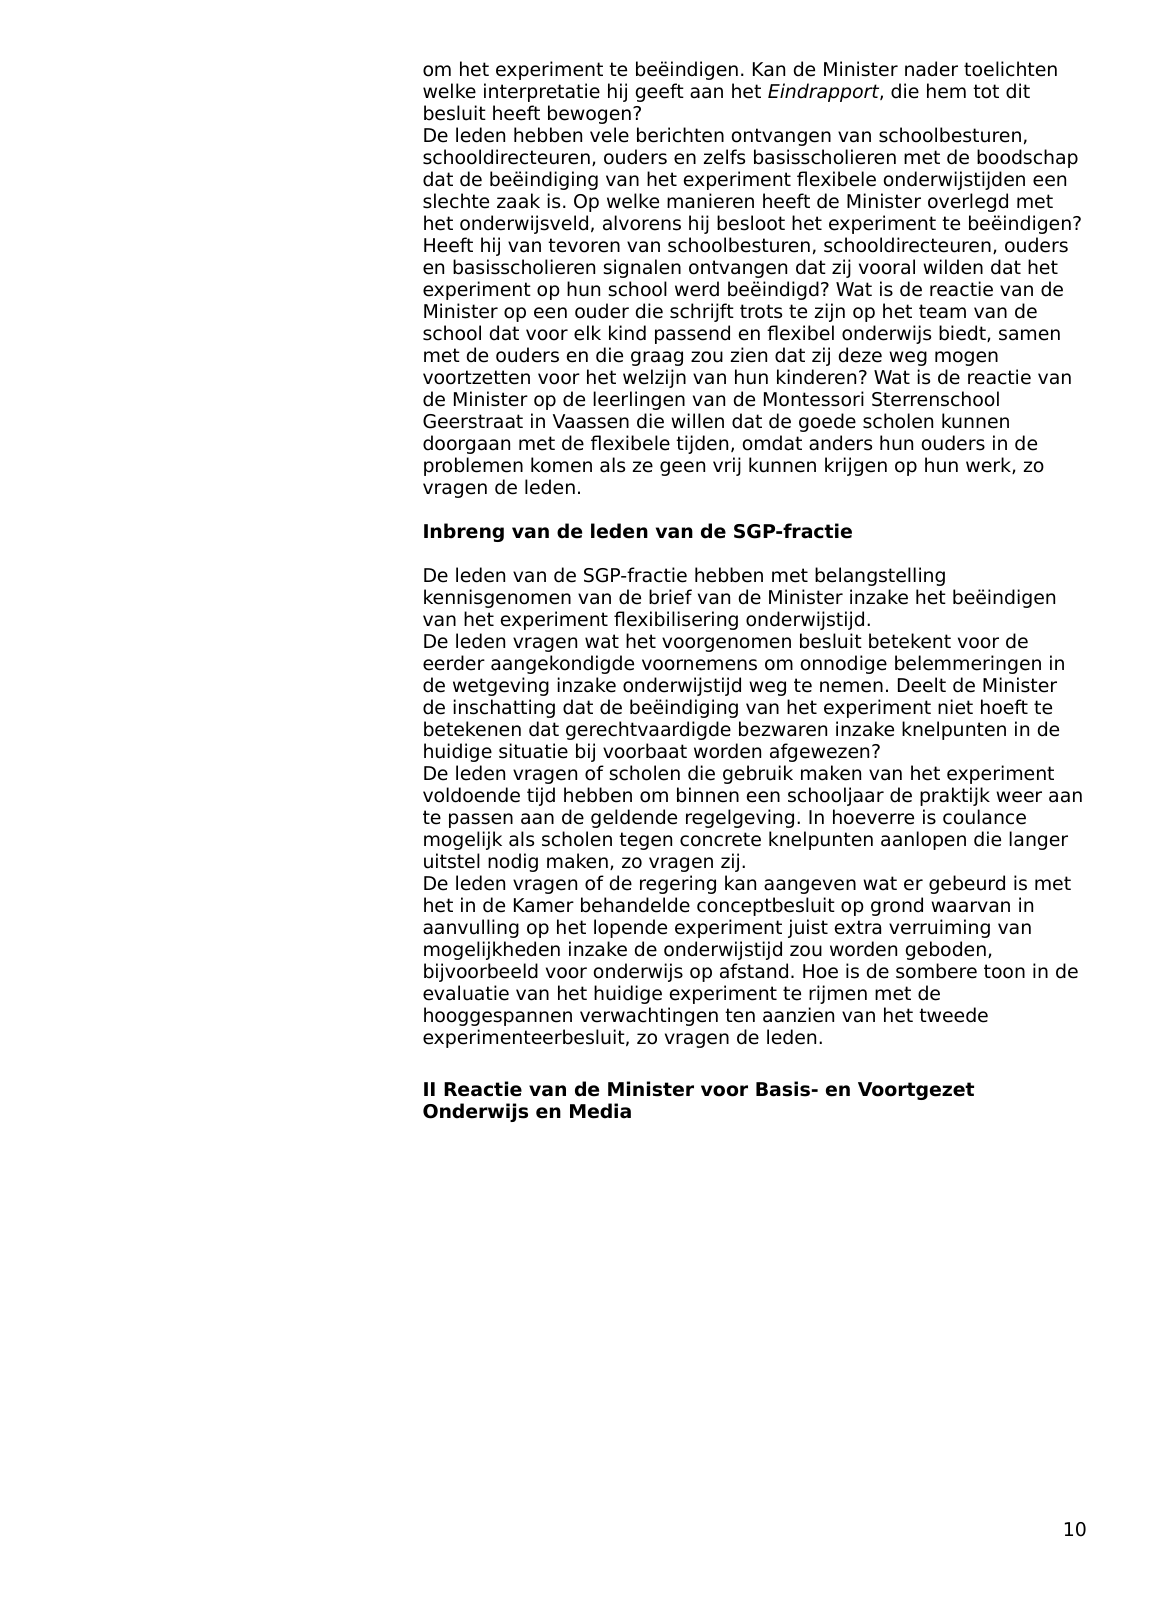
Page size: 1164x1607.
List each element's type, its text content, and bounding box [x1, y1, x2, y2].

text De leden hebben vele berichten ontvangen van schoolbesturen, schooldirecteuren, ouders en zelfs basisscholieren met de boodschap dat de beëindiging van het experiment flexibele onderwijstijden een slechte zaak is. Op welke manieren heeft de Minister overlegd met het onderwijsveld, alvorens hij besloot het experiment te beëindigen? Heeft hij van tevoren van schoolbesturen, schooldirecteuren, ouders en basisscholieren signalen ontvangen dat zij vooral wilden dat het experiment op hun school werd beëindigd? Wat is de reactie van de Minister op een ouder die schrijft trots te zijn op het team van de school dat voor elk kind passend en flexibel onderwijs biedt, samen met de ouders en die graag zou zien dat zij deze weg mogen voortzetten voor het welzijn van hun kinderen? Wat is de reactie van de Minister op de leerlingen van de Montessori Sterrenschool Geerstraat in Vaassen die willen dat de goede scholen kunnen doorgaan met de flexibele tijden, omdat anders hun ouders in de problemen komen als ze geen vrij kunnen krijgen op hun werk, zo vragen de leden. [422, 125, 1087, 499]
subtitle Inbreng van de leden van de SGP-fractie [422, 521, 1087, 543]
text De leden van de SGP-fractie hebben met belangstelling kennisgenomen van de brief van de Minister inzake het beëindigen van het experiment flexibilisering onderwijstijd. [422, 565, 1087, 631]
text om het experiment te beëindigen. Kan de Minister nader toelichten welke interpretatie hij geeft aan het Eindrapport, die hem tot dit besluit heeft bewogen? [422, 59, 1087, 125]
text De leden vragen of scholen die gebruik maken van het experiment voldoende tijd hebben om binnen een schooljaar de praktijk weer aan te passen aan de geldende regelgeving. In hoeverre is coulance mogelijk als scholen tegen concrete knelpunten aanlopen die langer uitstel nodig maken, zo vragen zij. [422, 763, 1087, 873]
text De leden vragen wat het voorgenomen besluit betekent voor de eerder aangekondigde voornemens om onnodige belemmeringen in de wetgeving inzake onderwijstijd weg te nemen. Deelt de Minister de inschatting dat de beëindiging van het experiment niet hoeft te betekenen dat gerechtvaardigde bezwaren inzake knelpunten in de huidige situatie bij voorbaat worden afgewezen? [422, 631, 1087, 763]
subtitle II Reactie van de Minister voor Basis- en Voortgezet Onderwijs en Media [422, 1078, 1087, 1122]
text De leden vragen of de regering kan aangeven wat er gebeurd is met het in de Kamer behandelde conceptbesluit op grond waarvan in aanvulling op het lopende experiment juist extra verruiming van mogelijkheden inzake de onderwijstijd zou worden geboden, bijvoorbeeld voor onderwijs op afstand. Hoe is de sombere toon in de evaluatie van het huidige experiment te rijmen met de hooggespannen verwachtingen ten aanzien van het tweede experimenteerbesluit, zo vragen de leden. [422, 873, 1087, 1048]
